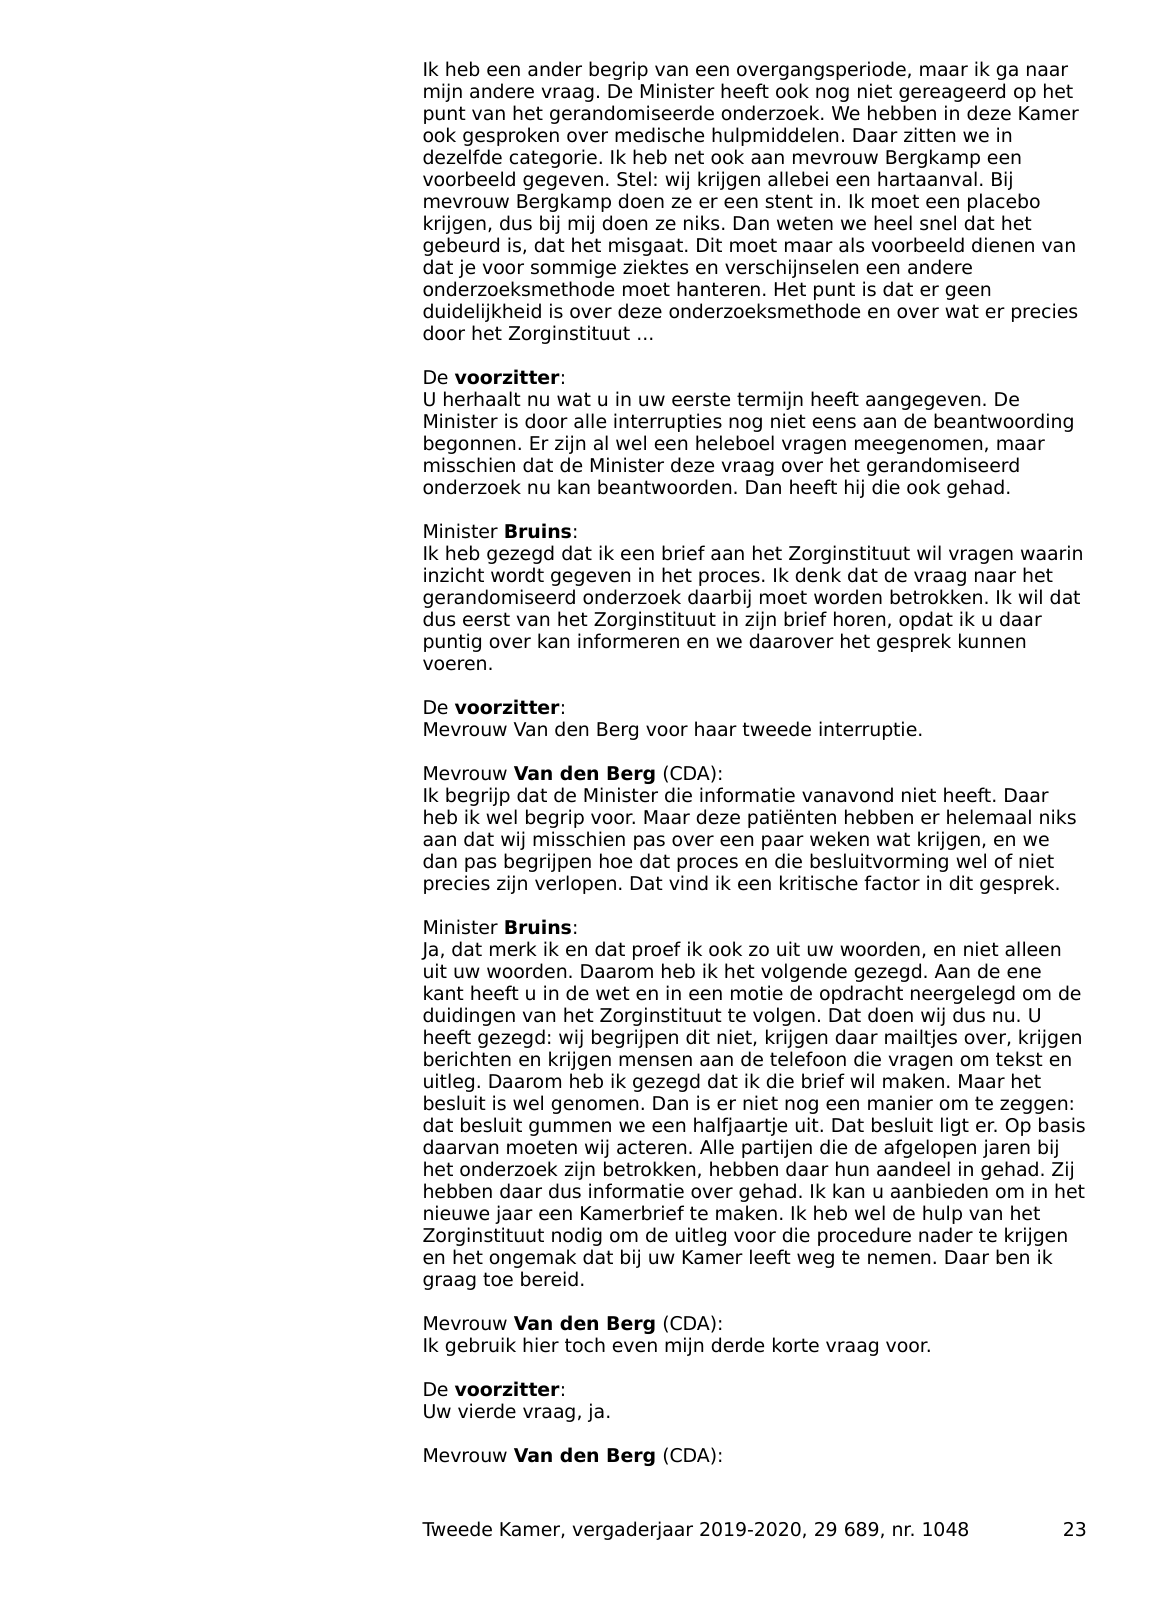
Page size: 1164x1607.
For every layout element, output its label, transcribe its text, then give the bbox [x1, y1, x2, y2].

text Uw vierde vraag, ja. [422, 1401, 1087, 1423]
text Minister Bruins: [422, 521, 1087, 543]
text Ja, dat merk ik en dat proef ik ook zo uit uw woorden, en niet alleen uit uw woorden. Daarom heb ik het volgende gezegd. Aan de ene kant heeft u in de wet en in een motie de opdracht neergelegd om de duidingen van het Zorginstituut te volgen. Dat doen wij dus nu. U heeft gezegd: wij begrijpen dit niet, krijgen daar mailtjes over, krijgen berichten en krijgen mensen aan de telefoon die vragen om tekst en uitleg. Daarom heb ik gezegd dat ik die brief wil maken. Maar het besluit is wel genomen. Dan is er niet nog een manier om te zeggen: dat besluit gummen we een halfjaartje uit. Dat besluit ligt er. Op basis daarvan moeten wij acteren. Alle partijen die de afgelopen jaren bij het onderzoek zijn betrokken, hebben daar hun aandeel in gehad. Zij hebben daar dus informatie over gehad. Ik kan u aanbieden om in het nieuwe jaar een Kamerbrief te maken. Ik heb wel de hulp van het Zorginstituut nodig om de uitleg voor die procedure nader te krijgen en het ongemak dat bij uw Kamer leeft weg te nemen. Daar ben ik graag toe bereid. [422, 939, 1087, 1291]
text Ik heb gezegd dat ik een brief aan het Zorginstituut wil vragen waarin inzicht wordt gegeven in het proces. Ik denk dat de vraag naar het gerandomiseerd onderzoek daarbij moet worden betrokken. Ik wil dat dus eerst van het Zorginstituut in zijn brief horen, opdat ik u daar puntig over kan informeren en we daarover het gesprek kunnen voeren. [422, 543, 1087, 675]
text De voorzitter: [422, 697, 1087, 719]
text Ik begrijp dat de Minister die informatie vanavond niet heeft. Daar heb ik wel begrip voor. Maar deze patiënten hebben er helemaal niks aan dat wij misschien pas over een paar weken wat krijgen, en we dan pas begrijpen hoe dat proces en die besluitvorming wel of niet precies zijn verlopen. Dat vind ik een kritische factor in dit gesprek. [422, 785, 1087, 895]
text Ik heb een ander begrip van een overgangsperiode, maar ik ga naar mijn andere vraag. De Minister heeft ook nog niet gereageerd op het punt van het gerandomiseerde onderzoek. We hebben in deze Kamer ook gesproken over medische hulpmiddelen. Daar zitten we in dezelfde categorie. Ik heb net ook aan mevrouw Bergkamp een voorbeeld gegeven. Stel: wij krijgen allebei een hartaanval. Bij mevrouw Bergkamp doen ze er een stent in. Ik moet een placebo krijgen, dus bij mij doen ze niks. Dan weten we heel snel dat het gebeurd is, dat het misgaat. Dit moet maar als voorbeeld dienen van dat je voor sommige ziektes en verschijnselen een andere onderzoeksmethode moet hanteren. Het punt is dat er geen duidelijkheid is over deze onderzoeksmethode en over wat er precies door het Zorginstituut ... [422, 59, 1087, 345]
text Minister Bruins: [422, 917, 1087, 939]
text U herhaalt nu wat u in uw eerste termijn heeft aangegeven. De Minister is door alle interrupties nog niet eens aan de beantwoording begonnen. Er zijn al wel een heleboel vragen meegenomen, maar misschien dat de Minister deze vraag over het gerandomiseerd onderzoek nu kan beantwoorden. Dan heeft hij die ook gehad. [422, 389, 1087, 499]
text De voorzitter: [422, 367, 1087, 389]
text Ik gebruik hier toch even mijn derde korte vraag voor. [422, 1335, 1087, 1357]
text Mevrouw Van den Berg (CDA): [422, 763, 1087, 785]
text Mevrouw Van den Berg (CDA): [422, 1445, 1087, 1467]
text Mevrouw Van den Berg voor haar tweede interruptie. [422, 719, 1087, 741]
text De voorzitter: [422, 1379, 1087, 1401]
text Mevrouw Van den Berg (CDA): [422, 1313, 1087, 1335]
